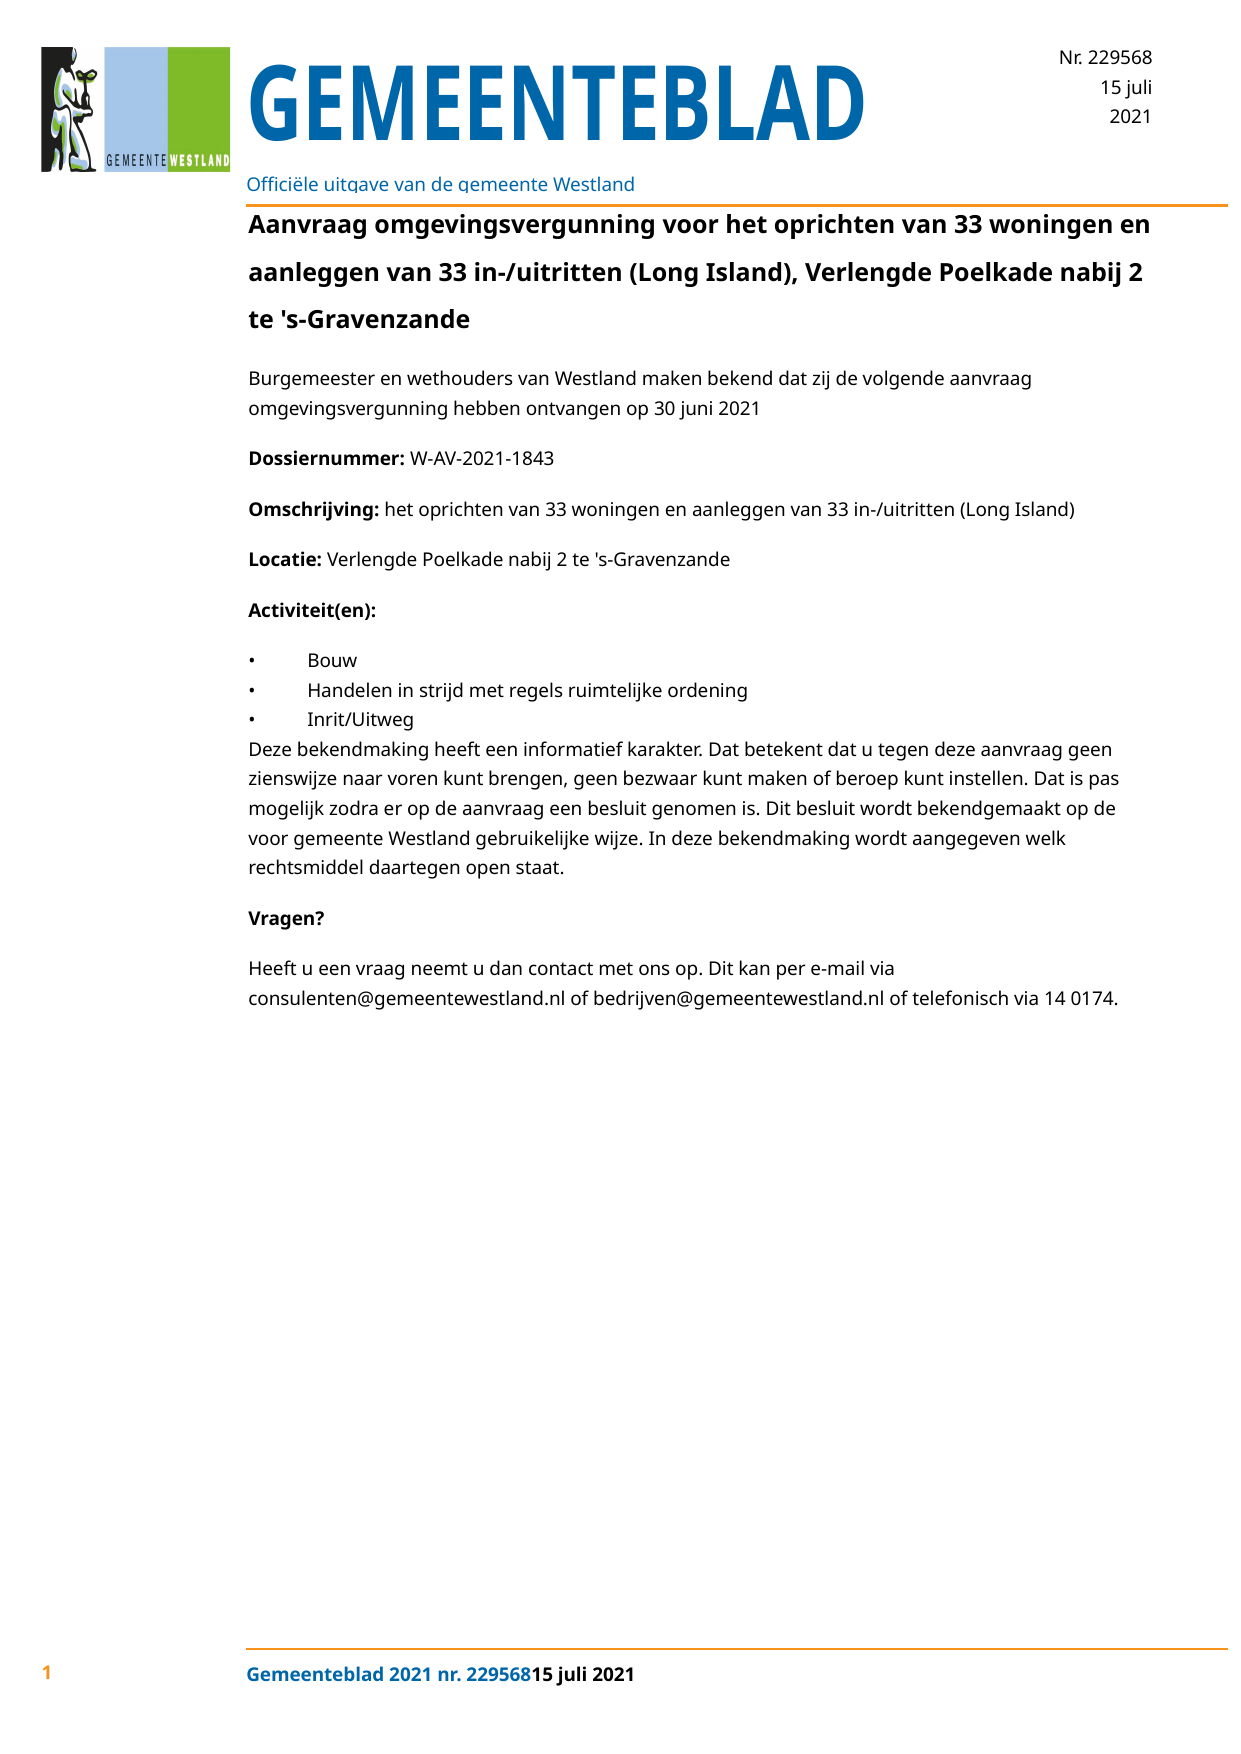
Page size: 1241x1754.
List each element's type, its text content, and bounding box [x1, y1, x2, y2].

text Vragen? [248, 905, 1152, 930]
text Omschrijving: het oprichten van 33 woningen en aanleggen van 33 in-/uitritten (Long Island) [248, 496, 1152, 522]
list Handelen in strijd met regels ruimtelijke ordening [248, 677, 1152, 702]
text Activiteit(en): [248, 597, 1152, 622]
list Inrit/Uitweg [248, 706, 1152, 732]
text Heeft u een vraag neemt u dan contact met ons op. Dit kan per e-mail via consulenten@gemeentewestland.nl of bedrijven@gemeentewestland.nl of telefonisch via 14 0174. [248, 955, 1152, 1010]
text Aanvraag omgevingsvergunning voor het oprichten van 33 woningen en aanleggen van 33 in-/uitritten (Long Island), Verlengde Poelkade nabij 2 te 's-Gravenzande [248, 207, 1152, 336]
text Deze bekendmaking heeft een informatief karakter. Dat betekent dat u tegen deze aanvraag geen zienswijze naar voren kunt brengen, geen bezwaar kunt maken of beroep kunt instellen. Dat is pas mogelijk zodra er op de aanvraag een besluit genomen is. Dit besluit wordt bekendgemaakt op de voor gemeente Westland gebruikelijke wijze. In deze bekendmaking wordt aangegeven welk rechtsmiddel daartegen open staat. [248, 736, 1152, 880]
picture [41, 47, 231, 172]
text Burgemeester en wethouders van Westland maken bekend dat zij de volgende aanvraag omgevingsvergunning hebben ontvangen op 30 juni 2021 [248, 366, 1152, 421]
text Dossiernummer: W-AV-2021-1843 [248, 446, 1152, 471]
text Locatie: Verlengde Poelkade nabij 2 te 's-Gravenzande [248, 546, 1152, 572]
list Bouw [248, 647, 1152, 673]
